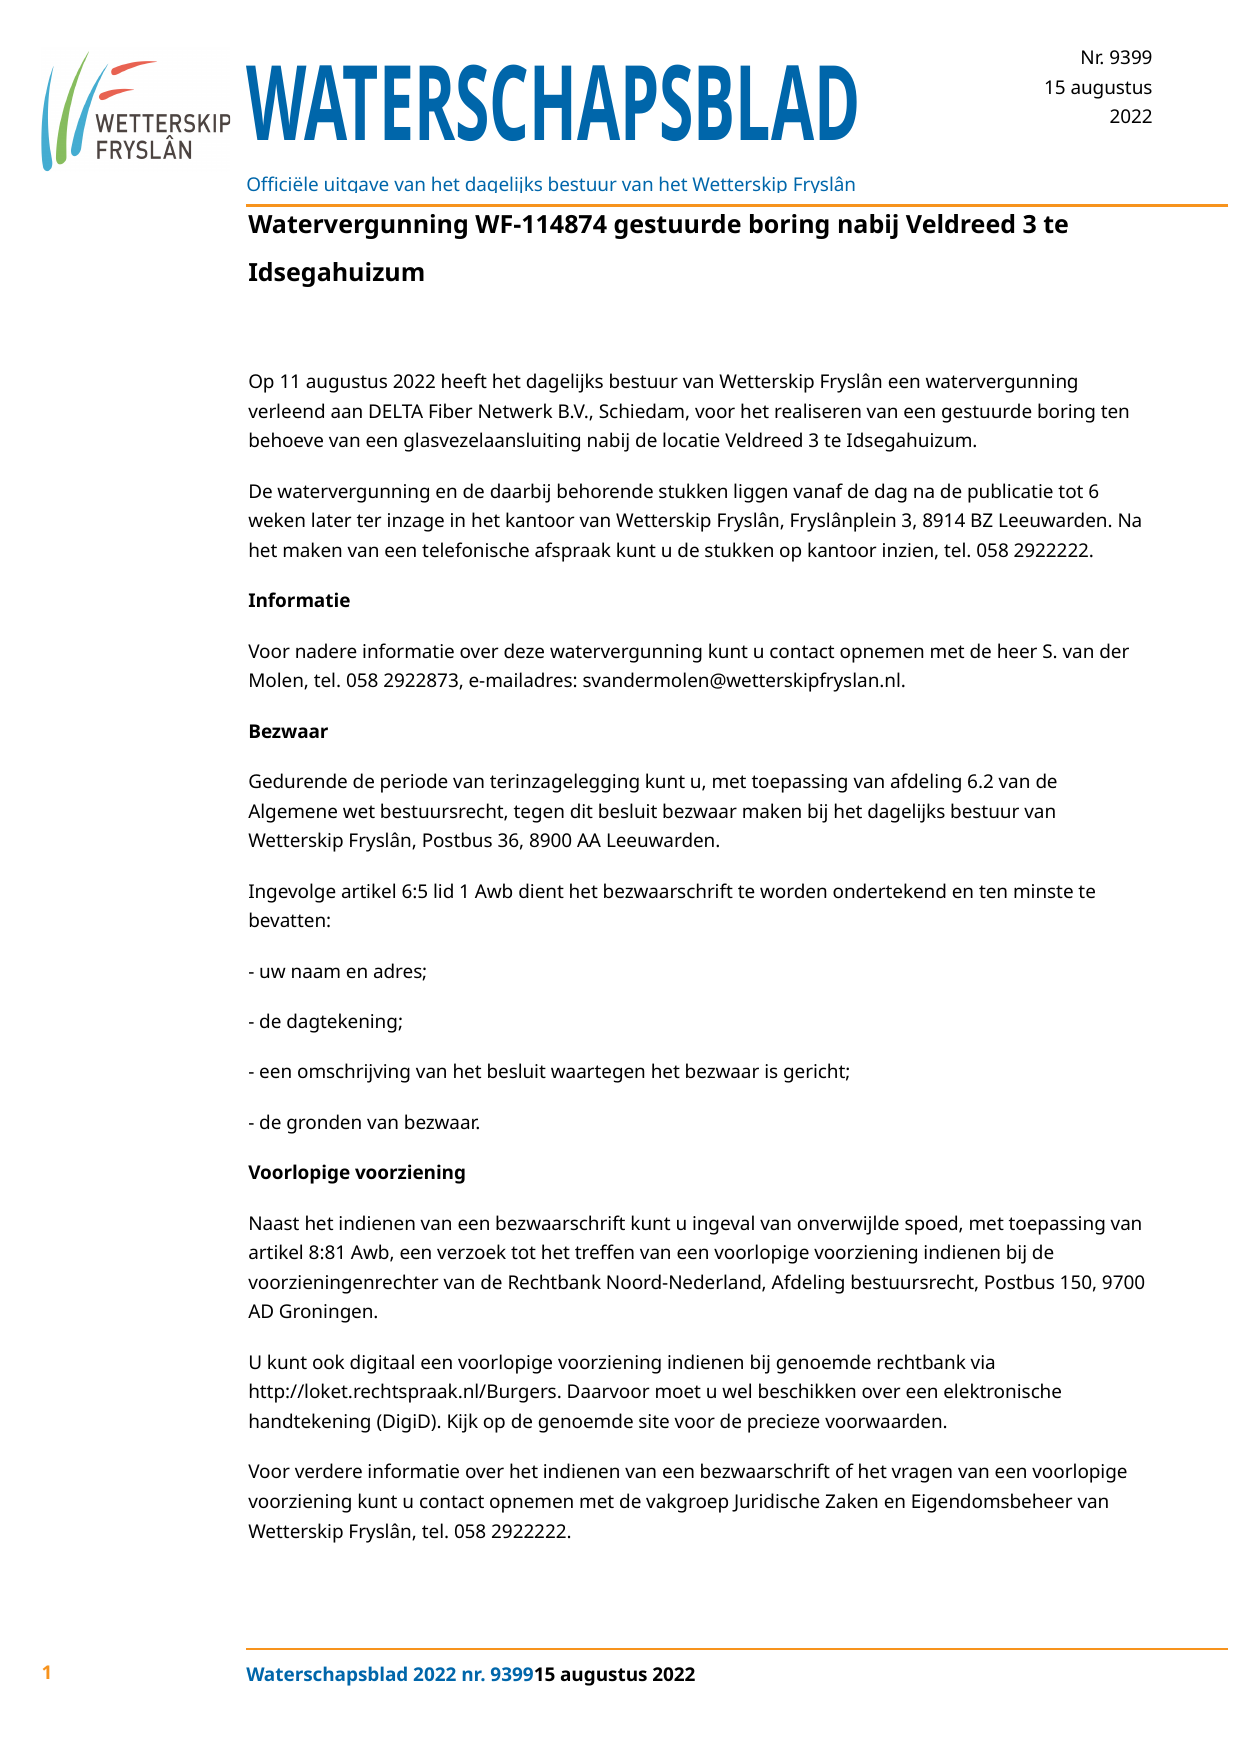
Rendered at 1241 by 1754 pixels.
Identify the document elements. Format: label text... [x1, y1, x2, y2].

text U kunt ook digitaal een voorlopige voorziening indienen bij genoemde rechtbank via http://loket.rechtspraak.nl/Burgers. Daarvoor moet u wel beschikken over een elektronische handtekening (DigiD). Kijk op de genoemde site voor de precieze voorwaarden. [248, 1349, 1152, 1434]
text Informatie [248, 587, 1152, 613]
text - de gronden van bezwaar. [248, 1109, 1152, 1135]
text Ingevolge artikel 6:5 lid 1 Awb dient het bezwaarschrift te worden ondertekend en ten minste te bevatten: [248, 878, 1152, 933]
picture [41, 47, 231, 172]
text Gedurende de periode van terinzagelegging kunt u, met toepassing van afdeling 6.2 van de Algemene wet bestuursrecht, tegen dit besluit bezwaar maken bij het dagelijks bestuur van Wetterskip Fryslân, Postbus 36, 8900 AA Leeuwarden. [248, 768, 1152, 853]
text Naast het indienen van een bezwaarschrift kunt u ingeval van onverwijlde spoed, met toepassing van artikel 8:81 Awb, een verzoek tot het treffen van een voorlopige voorziening indienen bij de voorzieningenrechter van de Rechtbank Noord-Nederland, Afdeling bestuursrecht, Postbus 150, 9700 AD Groningen. [248, 1210, 1152, 1324]
text - de dagtekening; [248, 1008, 1152, 1034]
text - uw naam en adres; [248, 958, 1152, 984]
text De watervergunning en de daarbij behorende stukken liggen vanaf de dag na de publicatie tot 6 weken later ter inzage in het kantoor van Wetterskip Fryslân, Fryslânplein 3, 8914 BZ Leeuwarden. Na het maken van een telefonische afspraak kunt u de stukken op kantoor inzien, tel. 058 2922222. [248, 478, 1152, 563]
text Voor nadere informatie over deze watervergunning kunt u contact opnemen met de heer S. van der Molen, tel. 058 2922873, e-mailadres: svandermolen@wetterskipfryslan.nl. [248, 638, 1152, 693]
text - een omschrijving van het besluit waartegen het bezwaar is gericht; [248, 1059, 1152, 1084]
text Voor verdere informatie over het indienen van een bezwaarschrift of het vragen van een voorlopige voorziening kunt u contact opnemen met de vakgroep Juridische Zaken en Eigendomsbeheer van Wetterskip Fryslân, tel. 058 2922222. [248, 1459, 1152, 1544]
text Watervergunning WF-114874 gestuurde boring nabij Veldreed 3 te Idsegahuizum [248, 207, 1152, 288]
text Bezwaar [248, 718, 1152, 744]
text Voorlopige voorziening [248, 1159, 1152, 1185]
text Op 11 augustus 2022 heeft het dagelijks bestuur van Wetterskip Fryslân een watervergunning verleend aan DELTA Fiber Netwerk B.V., Schiedam, voor het realiseren van een gestuurde boring ten behoeve van een glasvezelaansluiting nabij de locatie Veldreed 3 te Idsegahuizum. [248, 368, 1152, 453]
